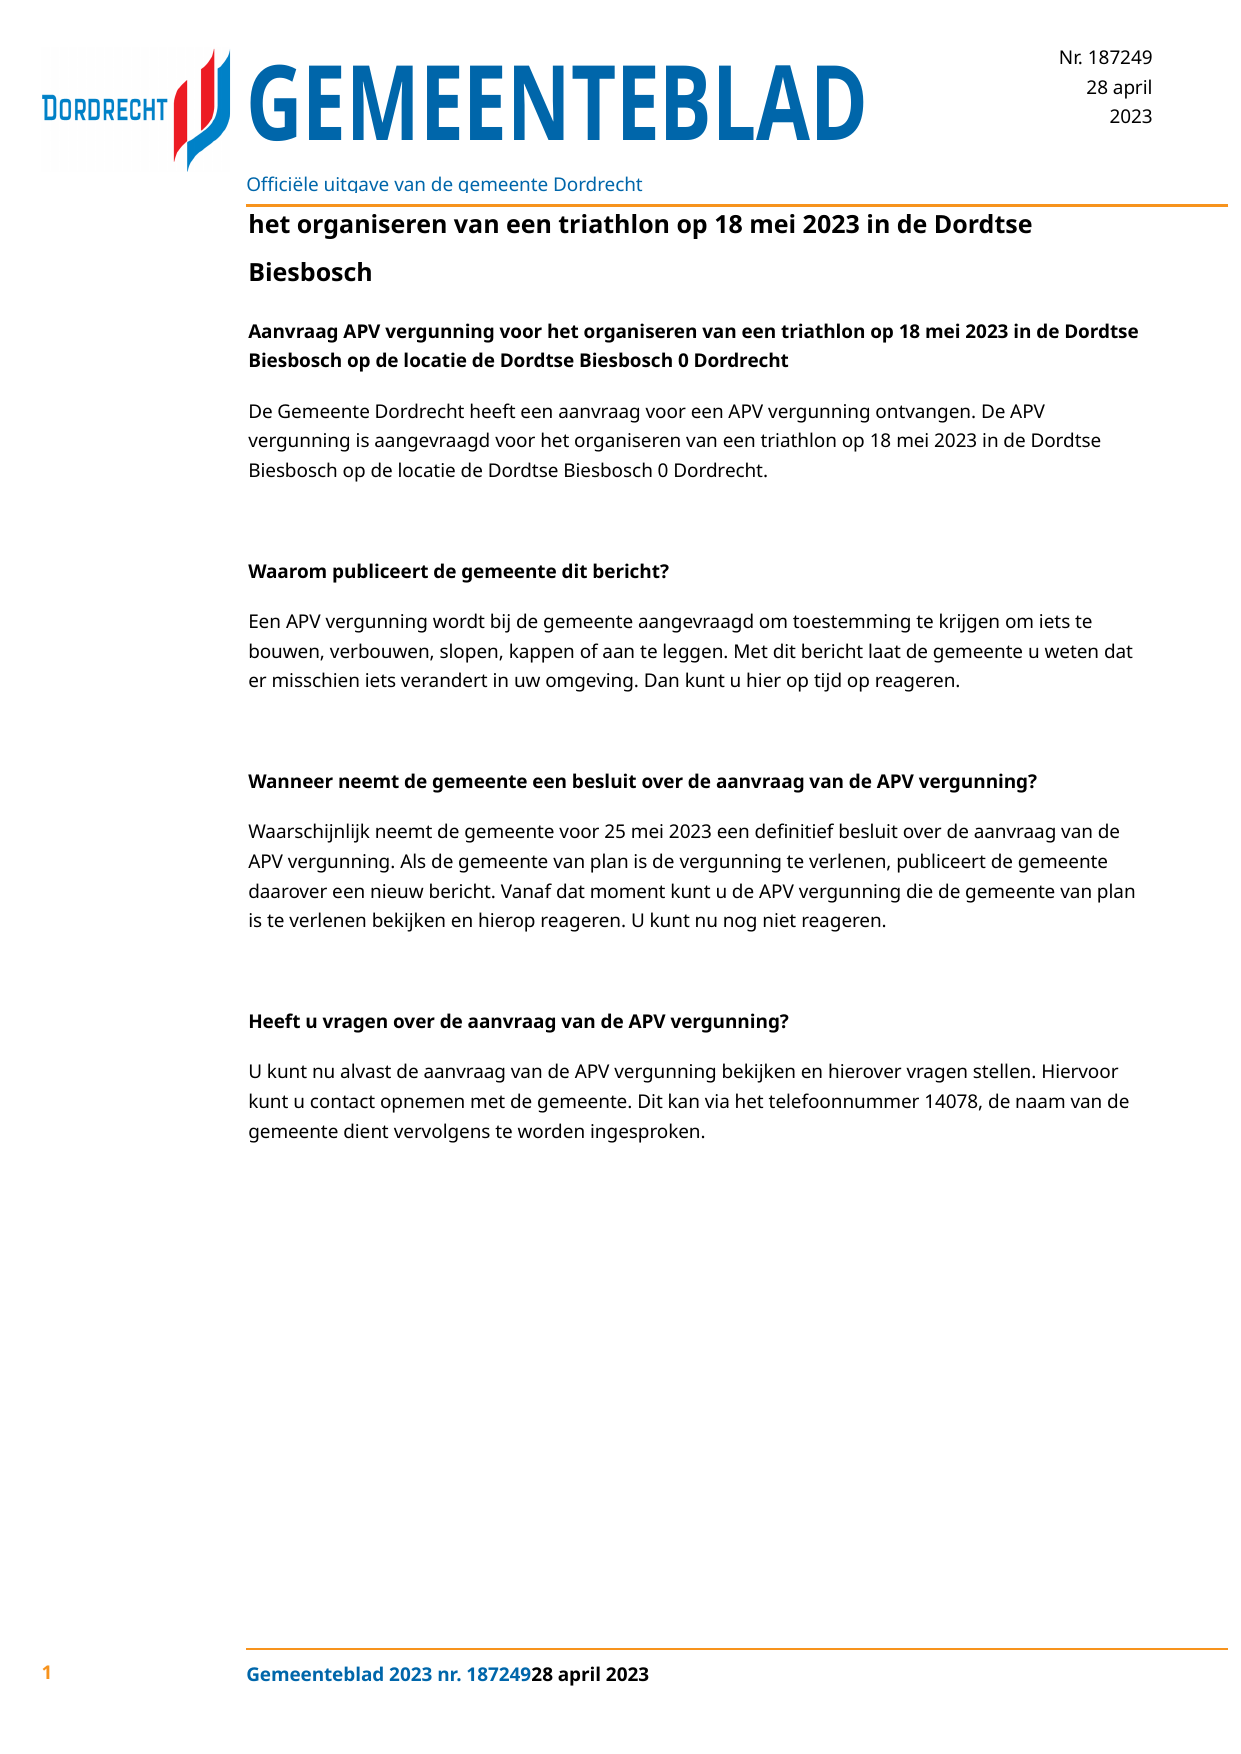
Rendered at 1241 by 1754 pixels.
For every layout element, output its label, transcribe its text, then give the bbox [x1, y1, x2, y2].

text U kunt nu alvast de aanvraag van de APV vergunning bekijken en hierover vragen stellen. Hiervoor kunt u contact opnemen met de gemeente. Dit kan via het telefoonnummer 14078, de naam van de gemeente dient vervolgens te worden ingesproken. [248, 1059, 1152, 1144]
text Wanneer neemt de gemeente een besluit over de aanvraag van de APV vergunning? [248, 768, 1152, 794]
text Waarom publiceert de gemeente dit bericht? [248, 558, 1152, 584]
text De Gemeente Dordrecht heeft een aanvraag voor een APV vergunning ontvangen. De APV vergunning is aangevraagd voor het organiseren van een triathlon op 18 mei 2023 in de Dordtse Biesbosch op de locatie de Dordtse Biesbosch 0 Dordrecht. [248, 398, 1152, 483]
text het organiseren van een triathlon op 18 mei 2023 in de Dordtse Biesbosch [248, 207, 1152, 288]
picture [41, 47, 231, 172]
text Aanvraag APV vergunning voor het organiseren van een triathlon op 18 mei 2023 in de Dordtse Biesbosch op de locatie de Dordtse Biesbosch 0 Dordrecht [248, 318, 1152, 373]
text Heeft u vragen over de aanvraag van de APV vergunning? [248, 1008, 1152, 1034]
text Waarschijnlijk neemt de gemeente voor 25 mei 2023 een definitief besluit over de aanvraag van de APV vergunning. Als de gemeente van plan is de vergunning te verlenen, publiceert de gemeente daarover een nieuw bericht. Vanaf dat moment kunt u de APV vergunning die de gemeente van plan is te verlenen bekijken en hierop reageren. U kunt nu nog niet reageren. [248, 819, 1152, 933]
text Een APV vergunning wordt bij de gemeente aangevraagd om toestemming te krijgen om iets te bouwen, verbouwen, slopen, kappen of aan te leggen. Met dit bericht laat de gemeente u weten dat er misschien iets verandert in uw omgeving. Dan kunt u hier op tijd op reageren. [248, 608, 1152, 693]
